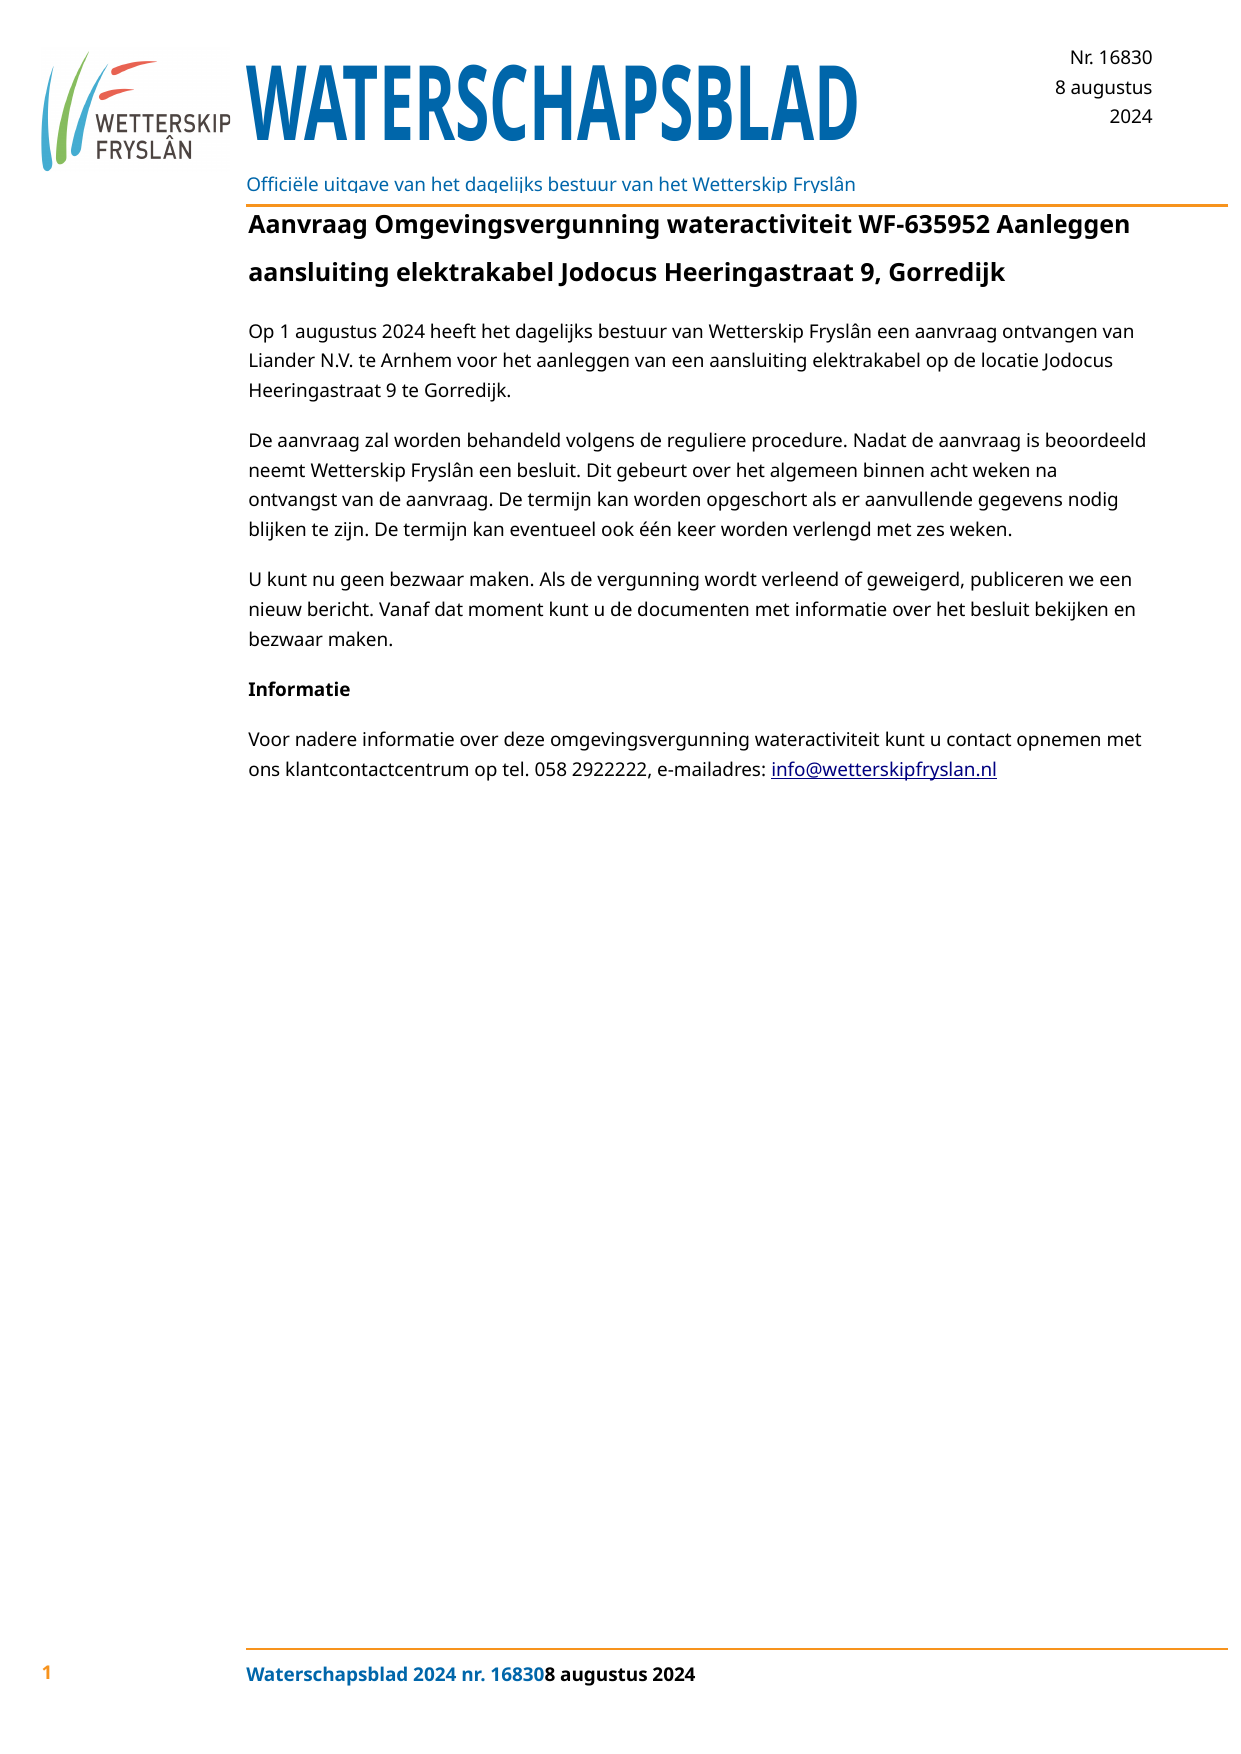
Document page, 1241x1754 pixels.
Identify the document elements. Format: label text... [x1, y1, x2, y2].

text U kunt nu geen bezwaar maken. Als de vergunning wordt verleend of geweigerd, publiceren we een nieuw bericht. Vanaf dat moment kunt u de documenten met informatie over het besluit bekijken en bezwaar maken. [248, 567, 1152, 652]
text Op 1 augustus 2024 heeft het dagelijks bestuur van Wetterskip Fryslân een aanvraag ontvangen van Liander N.V. te Arnhem voor het aanleggen van een aansluiting elektrakabel op de locatie Jodocus Heeringastraat 9 te Gorredijk. [248, 318, 1152, 403]
text Aanvraag Omgevingsvergunning wateractiviteit WF-635952 Aanleggen aansluiting elektrakabel Jodocus Heeringastraat 9, Gorredijk [248, 207, 1152, 288]
text Informatie [248, 676, 1152, 702]
picture [41, 47, 231, 172]
text De aanvraag zal worden behandeld volgens de reguliere procedure. Nadat de aanvraag is beoordeeld neemt Wetterskip Fryslân een besluit. Dit gebeurt over het algemeen binnen acht weken na ontvangst van de aanvraag. De termijn kan worden opgeschort als er aanvullende gegevens nodig blijken te zijn. De termijn kan eventueel ook één keer worden verlengd met zes weken. [248, 427, 1152, 542]
text Voor nadere informatie over deze omgevingsvergunning wateractiviteit kunt u contact opnemen met ons klantcontactcentrum op tel. 058 2922222, e-mailadres: info@wetterskipfryslan.nl [248, 727, 1152, 782]
